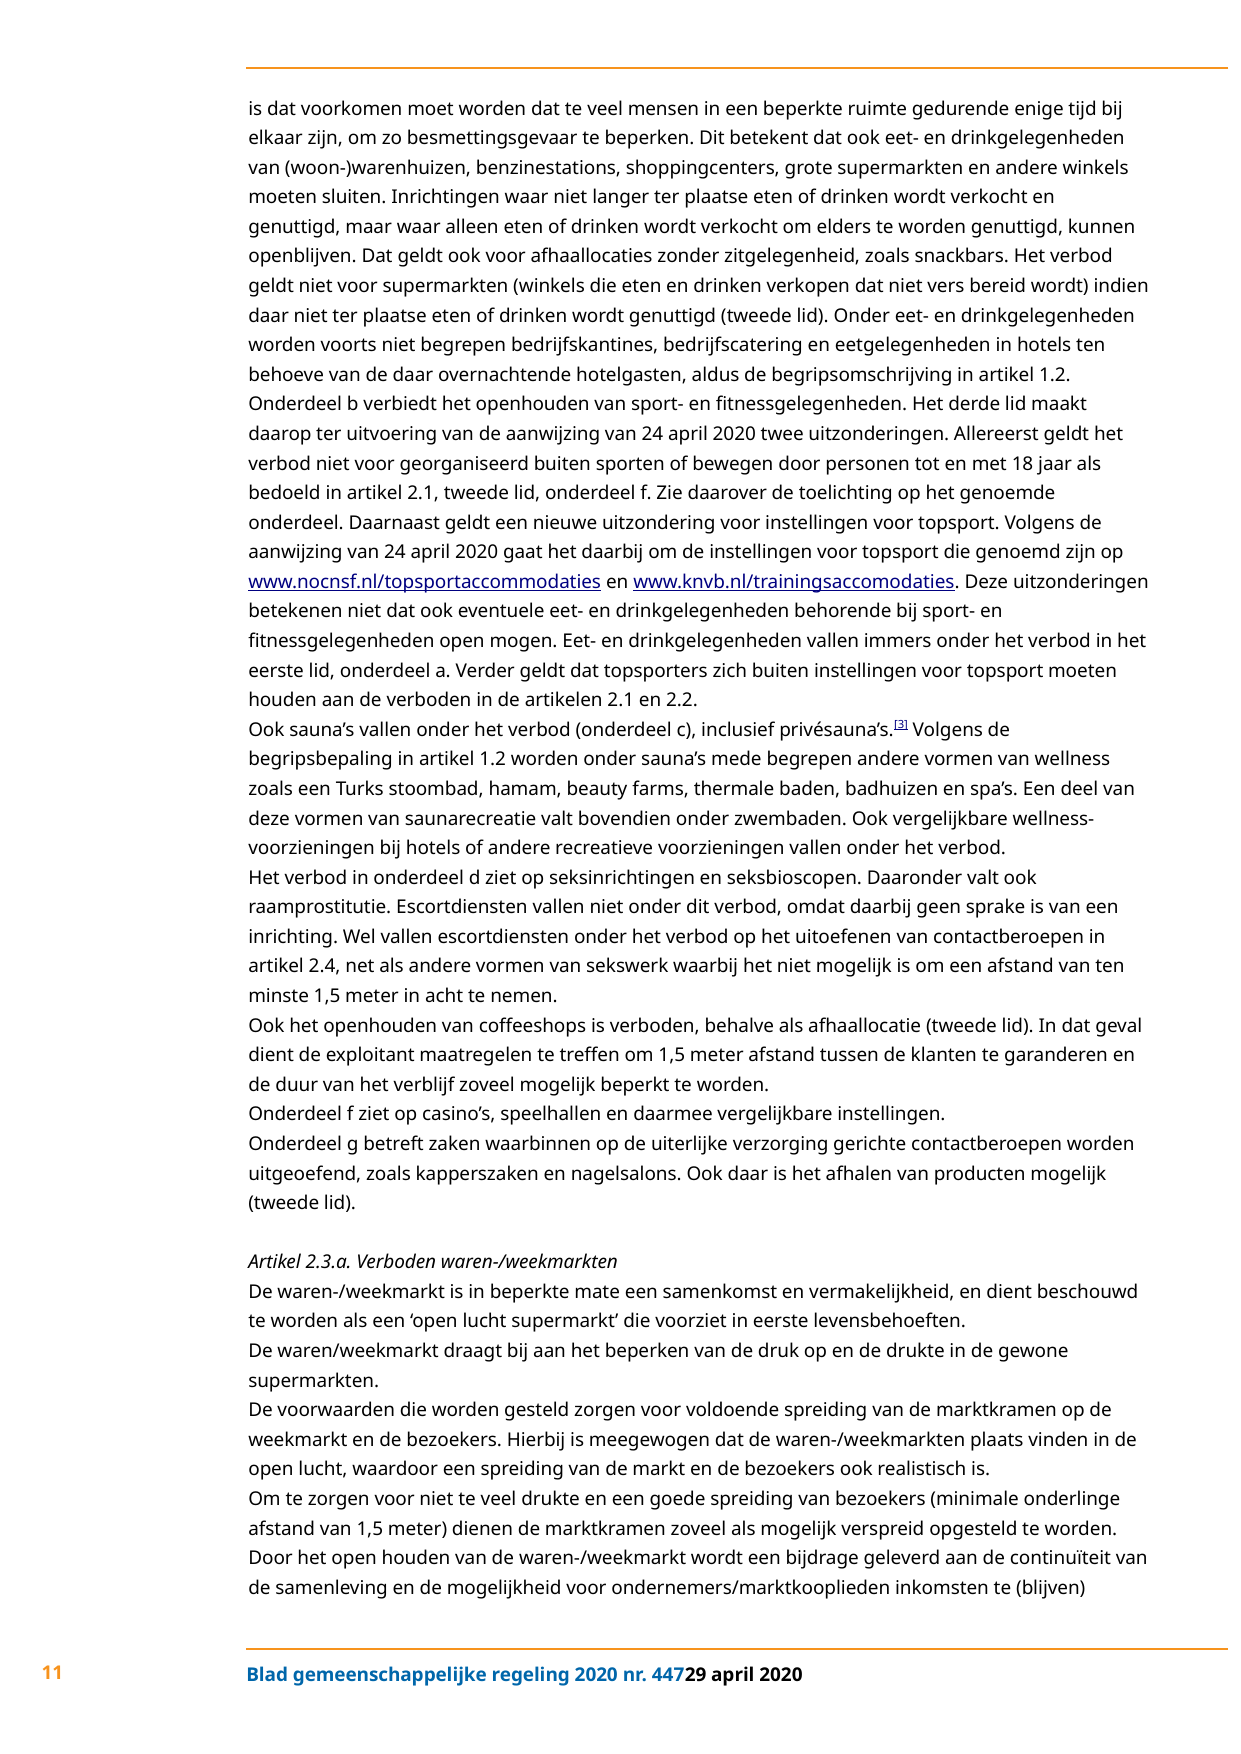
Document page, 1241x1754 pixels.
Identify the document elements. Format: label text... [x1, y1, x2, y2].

text De voorwaarden die worden gesteld zorgen voor voldoende spreiding van de marktkramen op de weekmarkt en de bezoekers. Hierbij is meegewogen dat de waren-/weekmarkten plaats vinden in de open lucht, waardoor een spreiding van de markt en de bezoekers ook realistisch is. [248, 1396, 1152, 1481]
text Onderdeel g betreft zaken waarbinnen op de uiterlijke verzorging gerichte contactberoepen worden uitgeoefend, zoals kapperszaken en nagelsalons. Ook daar is het afhalen van producten mogelijk (tweede lid). [248, 1130, 1152, 1215]
text Onderdeel b verbiedt het openhouden van sport- en fitnessgelegenheden. Het derde lid maakt daarop ter uitvoering van de aanwijzing van 24 april 2020 twee uitzonderingen. Allereerst geldt het verbod niet voor georganiseerd buiten sporten of bewegen door personen tot en met 18 jaar als bedoeld in artikel 2.1, tweede lid, onderdeel f. Zie daarover de toelichting op het genoemde onderdeel. Daarnaast geldt een nieuwe uitzondering voor instellingen voor topsport. Volgens de aanwijzing van 24 april 2020 gaat het daarbij om de instellingen voor topsport die genoemd zijn op www.nocnsf.nl/topsportaccommodaties en www.knvb.nl/trainingsaccomodaties. Deze uitzonderingen betekenen niet dat ook eventuele eet- en drinkgelegenheden behorende bij sport- en fitnessgelegenheden open mogen. Eet- en drinkgelegenheden vallen immers onder het verbod in het eerste lid, onderdeel a. Verder geldt dat topsporters zich buiten instellingen voor topsport moeten houden aan de verboden in de artikelen 2.1 en 2.2. [248, 391, 1152, 712]
picture [41, 47, 231, 172]
text Om te zorgen voor niet te veel drukte en een goede spreiding van bezoekers (minimale onderlinge afstand van 1,5 meter) dienen de marktkramen zoveel als mogelijk verspreid opgesteld te worden. [248, 1485, 1152, 1541]
text Het verbod in onderdeel d ziet op seksinrichtingen en seksbioscopen. Daaronder valt ook raamprostitutie. Escortdiensten vallen niet onder dit verbod, omdat daarbij geen sprake is van een inrichting. Wel vallen escortdiensten onder het verbod op het uitoefenen van contactberoepen in artikel 2.4, net als andere vormen van sekswerk waarbij het niet mogelijk is om een afstand van ten minste 1,5 meter in acht te nemen. [248, 864, 1152, 1008]
text Door het open houden van de waren-/weekmarkt wordt een bijdrage geleverd aan de continuïteit van de samenleving en de mogelijkheid voor ondernemers/marktkooplieden inkomsten te (blijven) [248, 1544, 1152, 1600]
text De waren-/weekmarkt is in beperkte mate een samenkomst en vermakelijkheid, en dient beschouwd te worden als een ‘open lucht supermarkt’ die voorziet in eerste levensbehoeften. [248, 1278, 1152, 1333]
text is dat voorkomen moet worden dat te veel mensen in een beperkte ruimte gedurende enige tijd bij elkaar zijn, om zo besmettingsgevaar te beperken. Dit betekent dat ook eet- en drinkgelegenheden van (woon-)warenhuizen, benzinestations, shoppingcenters, grote supermarkten en andere winkels moeten sluiten. Inrichtingen waar niet langer ter plaatse eten of drinken wordt verkocht en genuttigd, maar waar alleen eten of drinken wordt verkocht om elders te worden genuttigd, kunnen openblijven. Dat geldt ook voor afhaallocaties zonder zitgelegenheid, zoals snackbars. Het verbod geldt niet voor supermarkten (winkels die eten en drinken verkopen dat niet vers bereid wordt) indien daar niet ter plaatse eten of drinken wordt genuttigd (tweede lid). Onder eet- en drinkgelegenheden worden voorts niet begrepen bedrijfskantines, bedrijfscatering en eetgelegenheden in hotels ten behoeve van de daar overnachtende hotelgasten, aldus de begripsomschrijving in artikel 1.2. [248, 95, 1152, 387]
text Ook sauna’s vallen onder het verbod (onderdeel c), inclusief privésauna’s.[3] Volgens de begripsbepaling in artikel 1.2 worden onder sauna’s mede begrepen andere vormen van wellness zoals een Turks stoombad, hamam, beauty farms, thermale baden, badhuizen en spa’s. Een deel van deze vormen van saunarecreatie valt bovendien onder zwembaden. Ook vergelijkbare wellness-voorzieningen bij hotels of andere recreatieve voorzieningen vallen onder het verbod. [248, 716, 1152, 860]
text Artikel 2.3.a. Verboden waren-/weekmarkten [248, 1248, 1152, 1274]
text De waren/weekmarkt draagt bij aan het beperken van de druk op en de drukte in de gewone supermarkten. [248, 1337, 1152, 1393]
text Onderdeel f ziet op casino’s, speelhallen en daarmee vergelijkbare instellingen. [248, 1101, 1152, 1126]
text Ook het openhouden van coffeeshops is verboden, behalve als afhaallocatie (tweede lid). In dat geval dient de exploitant maatregelen te treffen om 1,5 meter afstand tussen de klanten te garanderen en de duur van het verblijf zoveel mogelijk beperkt te worden. [248, 1012, 1152, 1097]
